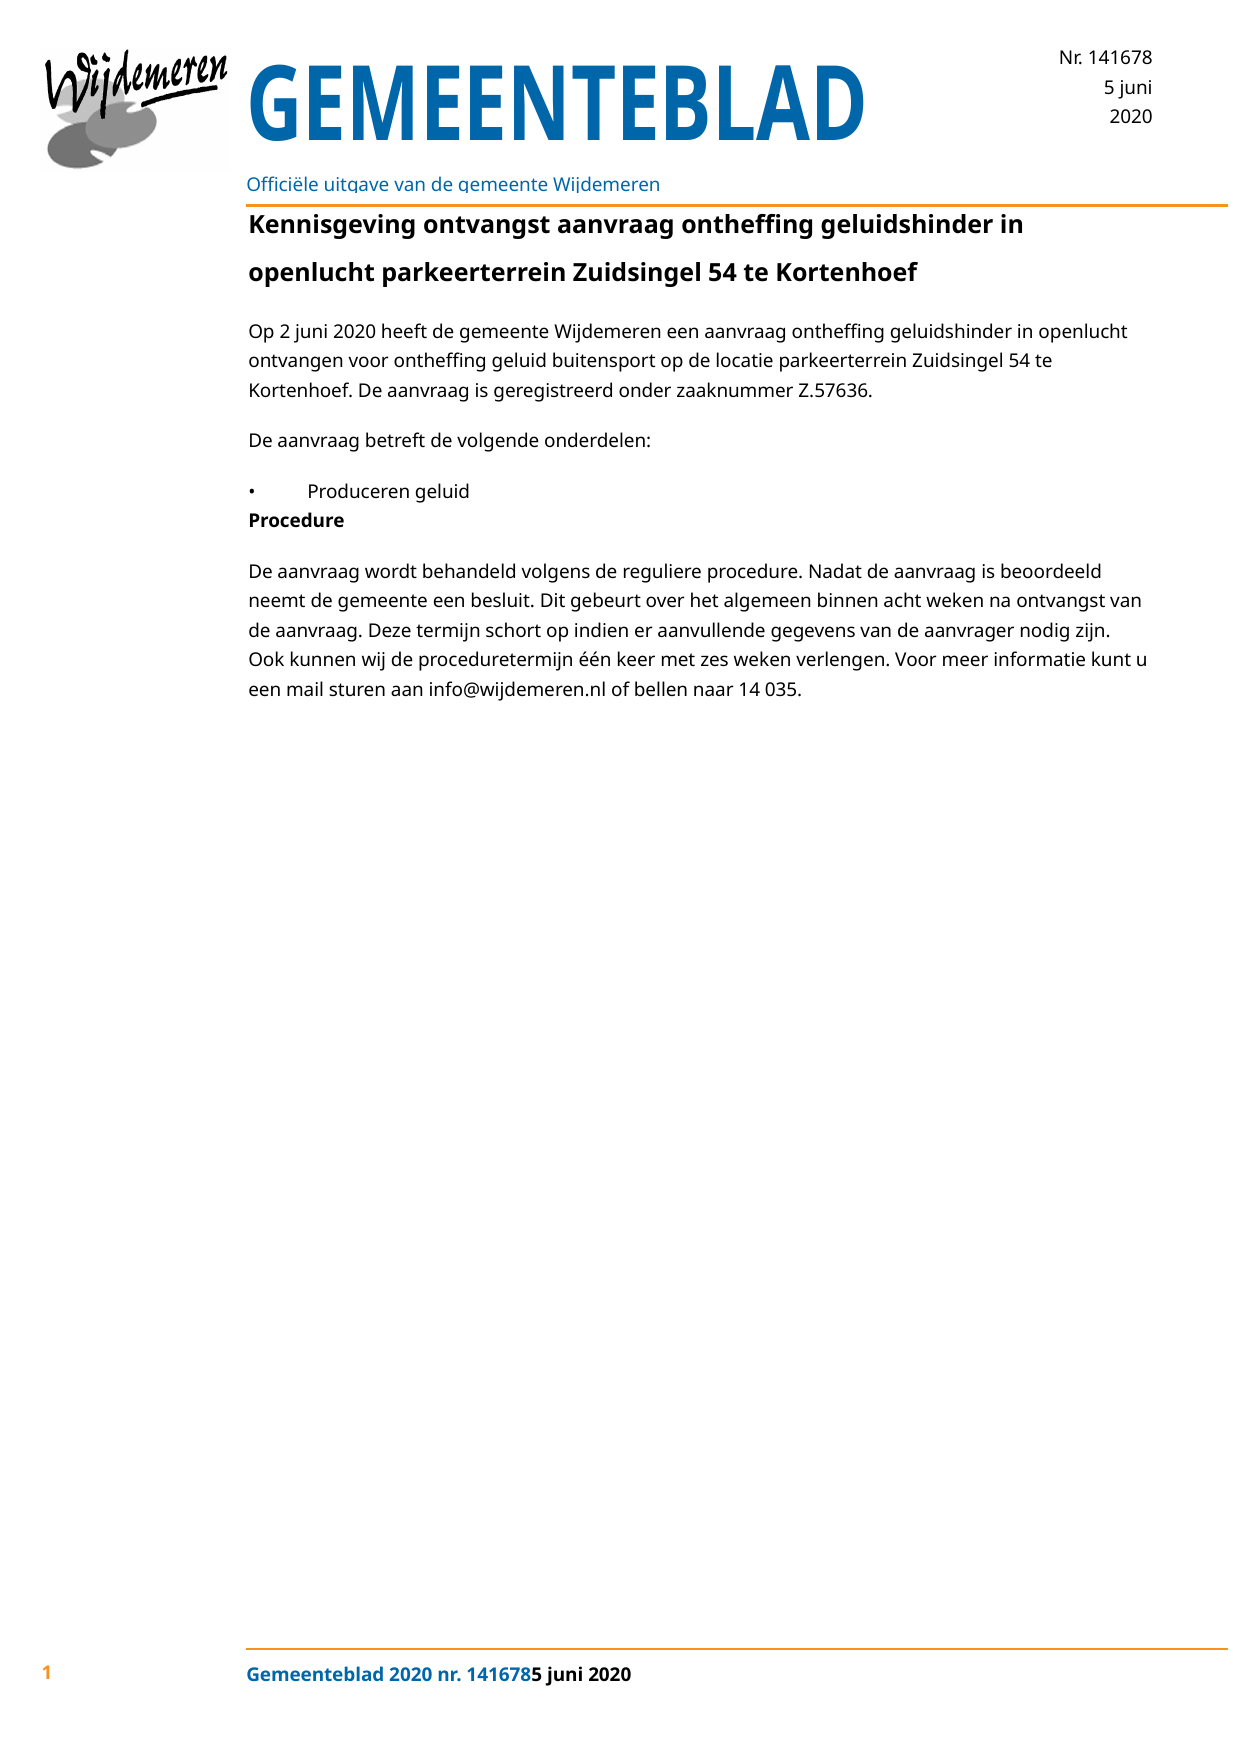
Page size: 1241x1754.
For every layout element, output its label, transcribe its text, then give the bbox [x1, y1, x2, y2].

text Procedure [248, 507, 1152, 533]
text De aanvraag betreft de volgende onderdelen: [248, 427, 1152, 453]
text De aanvraag wordt behandeld volgens de reguliere procedure. Nadat de aanvraag is beoordeeld neemt de gemeente een besluit. Dit gebeurt over het algemeen binnen acht weken na ontvangst van de aanvraag. Deze termijn schort op indien er aanvullende gegevens van de aanvrager nodig zijn. Ook kunnen wij de proceduretermijn één keer met zes weken verlengen. Voor meer informatie kunt u een mail sturen aan info@wijdemeren.nl of bellen naar 14 035. [248, 558, 1152, 702]
text Op 2 juni 2020 heeft de gemeente Wijdemeren een aanvraag ontheffing geluidshinder in openlucht ontvangen voor ontheffing geluid buitensport op de locatie parkeerterrein Zuidsingel 54 te Kortenhoef. De aanvraag is geregistreerd onder zaaknummer Z.57636. [248, 318, 1152, 403]
picture [41, 47, 231, 172]
text Kennisgeving ontvangst aanvraag ontheffing geluidshinder in openlucht parkeerterrein Zuidsingel 54 te Kortenhoef [248, 207, 1152, 288]
list Produceren geluid [248, 478, 1152, 504]
